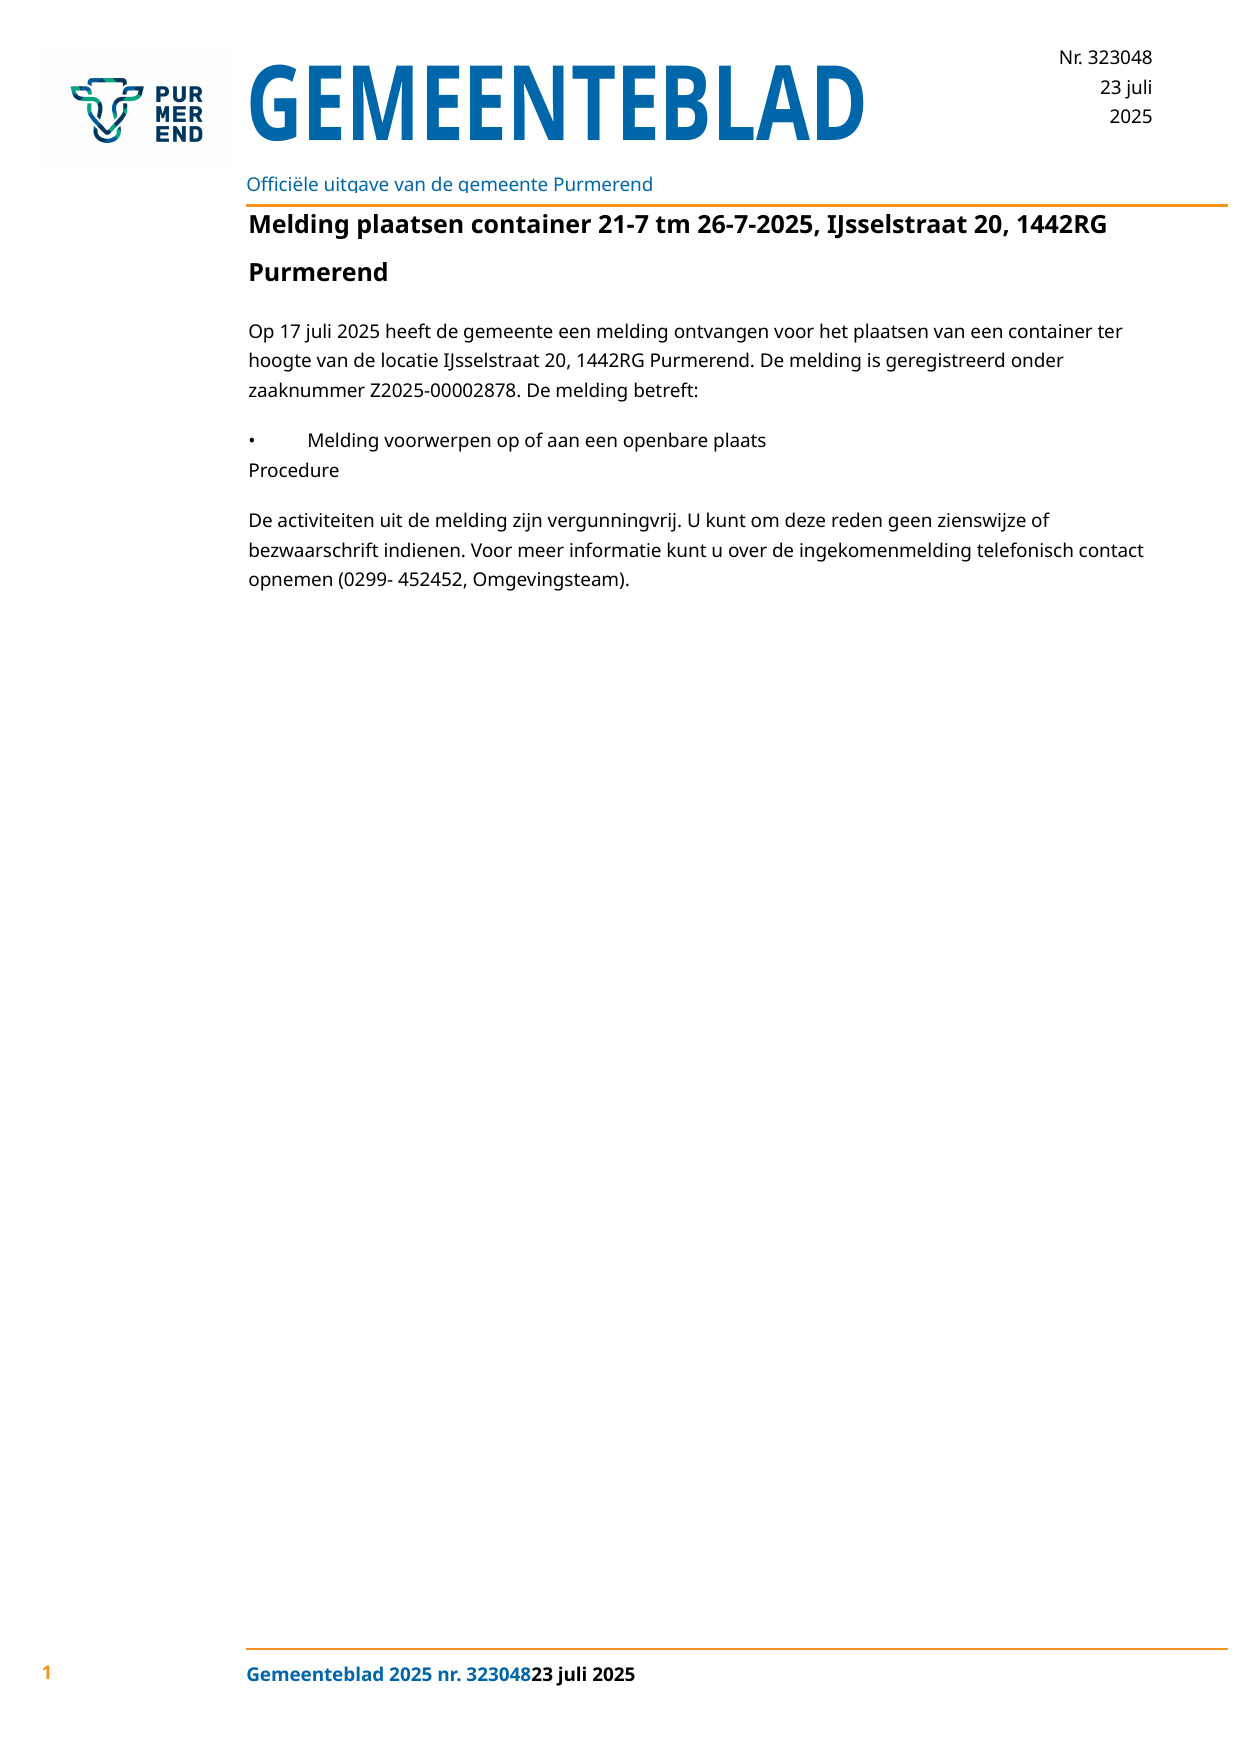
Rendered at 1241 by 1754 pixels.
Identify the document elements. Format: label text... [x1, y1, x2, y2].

list Melding voorwerpen op of aan een openbare plaats [248, 427, 1152, 453]
text Melding plaatsen container 21-7 tm 26-7-2025, IJsselstraat 20, 1442RG Purmerend [248, 207, 1152, 288]
text De activiteiten uit de melding zijn vergunningvrij. U kunt om deze reden geen zienswijze of bezwaarschrift indienen. Voor meer informatie kunt u over de ingekomenmelding telefonisch contact opnemen (0299- 452452, Omgevingsteam). [248, 507, 1152, 592]
text Procedure [248, 457, 1152, 483]
text Op 17 juli 2025 heeft de gemeente een melding ontvangen voor het plaatsen van een container ter hoogte van de locatie IJsselstraat 20, 1442RG Purmerend. De melding is geregistreerd onder zaaknummer Z2025-00002878. De melding betreft: [248, 318, 1152, 403]
picture [41, 47, 231, 172]
